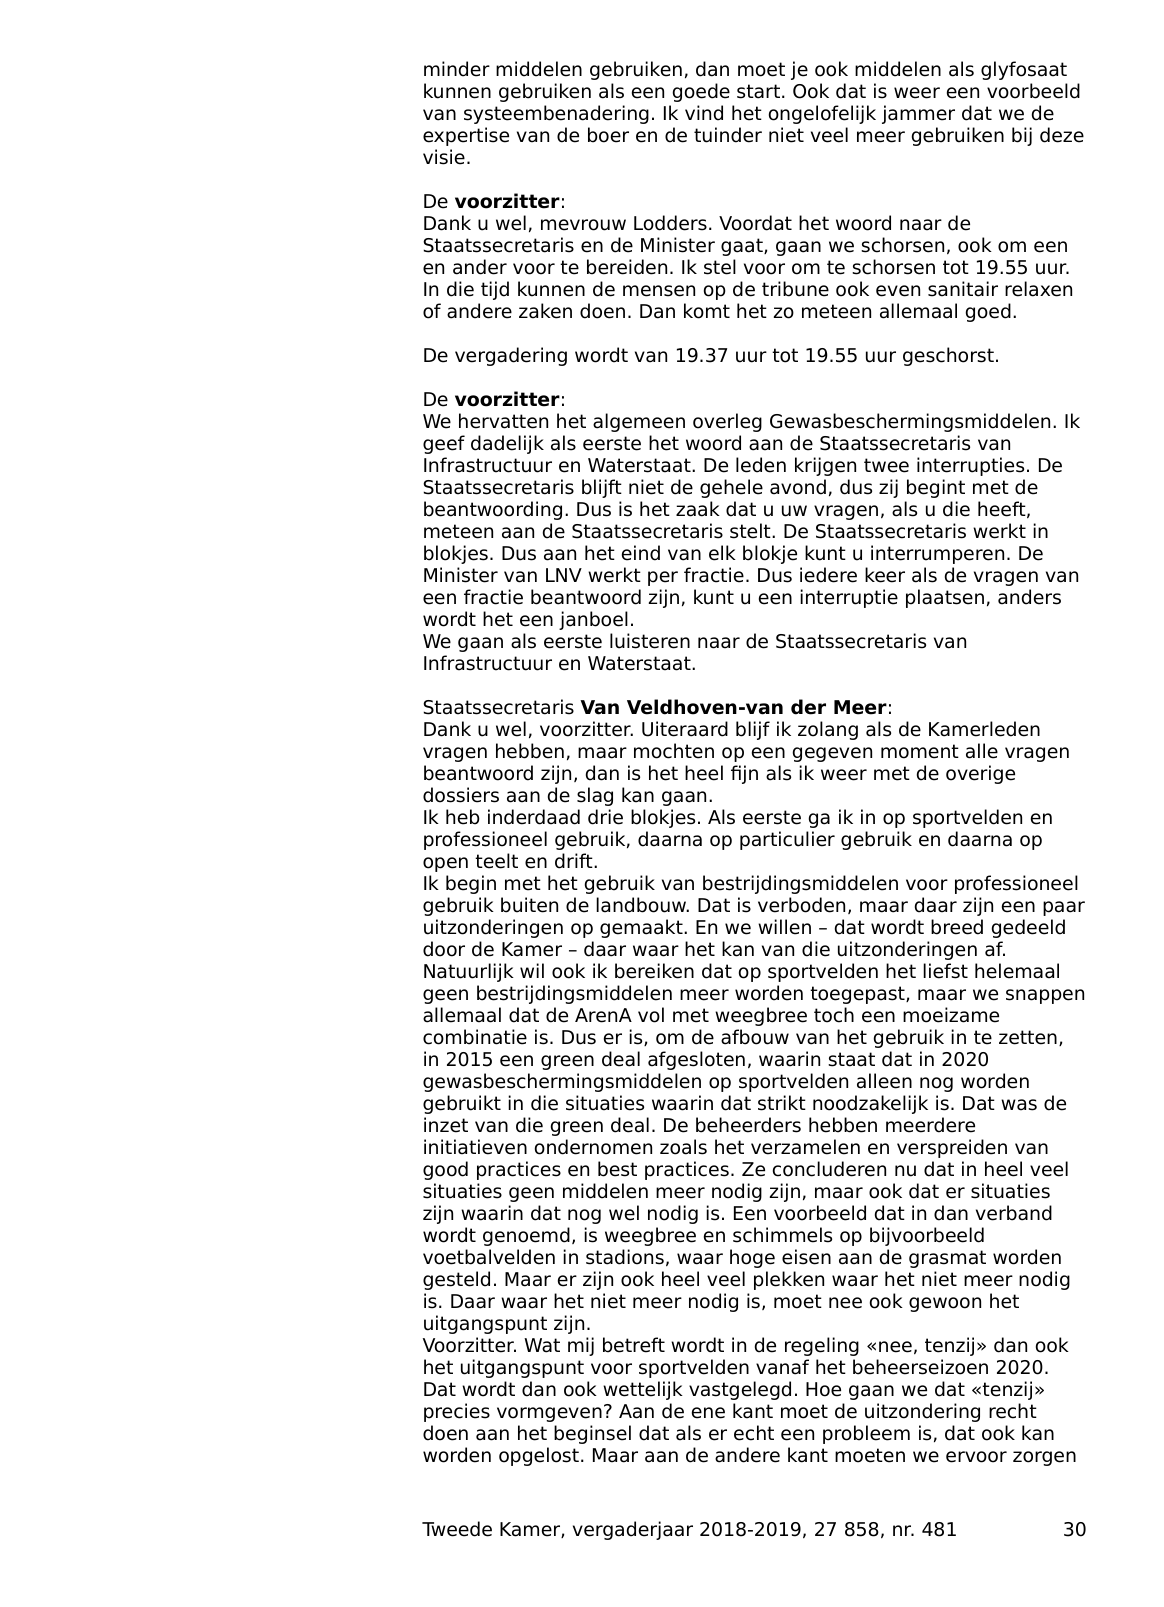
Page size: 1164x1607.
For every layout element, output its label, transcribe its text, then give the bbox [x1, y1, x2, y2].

text Dank u wel, voorzitter. Uiteraard blijf ik zolang als de Kamerleden vragen hebben, maar mochten op een gegeven moment alle vragen beantwoord zijn, dan is het heel fijn als ik weer met de overige dossiers aan de slag kan gaan. [422, 719, 1087, 807]
text minder middelen gebruiken, dan moet je ook middelen als glyfosaat kunnen gebruiken als een goede start. Ook dat is weer een voorbeeld van systeembenadering. Ik vind het ongelofelijk jammer dat we de expertise van de boer en de tuinder niet veel meer gebruiken bij deze visie. [422, 59, 1087, 169]
text Voorzitter. Wat mij betreft wordt in de regeling «nee, tenzij» dan ook het uitgangspunt voor sportvelden vanaf het beheerseizoen 2020. Dat wordt dan ook wettelijk vastgelegd. Hoe gaan we dat «tenzij» precies vormgeven? Aan de ene kant moet de uitzondering recht doen aan het beginsel dat als er echt een probleem is, dat ook kan worden opgelost. Maar aan de andere kant moeten we ervoor zorgen [422, 1335, 1087, 1467]
text De vergadering wordt van 19.37 uur tot 19.55 uur geschorst. [422, 345, 1087, 367]
text Dank u wel, mevrouw Lodders. Voordat het woord naar de Staatssecretaris en de Minister gaat, gaan we schorsen, ook om een en ander voor te bereiden. Ik stel voor om te schorsen tot 19.55 uur. In die tijd kunnen de mensen op de tribune ook even sanitair relaxen of andere zaken doen. Dan komt het zo meteen allemaal goed. [422, 213, 1087, 323]
text We gaan als eerste luisteren naar de Staatssecretaris van Infrastructuur en Waterstaat. [422, 631, 1087, 675]
text We hervatten het algemeen overleg Gewasbeschermingsmiddelen. Ik geef dadelijk als eerste het woord aan de Staatssecretaris van Infrastructuur en Waterstaat. De leden krijgen twee interrupties. De Staatssecretaris blijft niet de gehele avond, dus zij begint met de beantwoording. Dus is het zaak dat u uw vragen, als u die heeft, meteen aan de Staatssecretaris stelt. De Staatssecretaris werkt in blokjes. Dus aan het eind van elk blokje kunt u interrumperen. De Minister van LNV werkt per fractie. Dus iedere keer als de vragen van een fractie beantwoord zijn, kunt u een interruptie plaatsen, anders wordt het een janboel. [422, 411, 1087, 631]
text Ik heb inderdaad drie blokjes. Als eerste ga ik in op sportvelden en professioneel gebruik, daarna op particulier gebruik en daarna op open teelt en drift. [422, 807, 1087, 873]
text De voorzitter: [422, 389, 1087, 411]
text Staatssecretaris Van Veldhoven-van der Meer: [422, 697, 1087, 719]
text Ik begin met het gebruik van bestrijdingsmiddelen voor professioneel gebruik buiten de landbouw. Dat is verboden, maar daar zijn een paar uitzonderingen op gemaakt. En we willen – dat wordt breed gedeeld door de Kamer – daar waar het kan van die uitzonderingen af. Natuurlijk wil ook ik bereiken dat op sportvelden het liefst helemaal geen bestrijdingsmiddelen meer worden toegepast, maar we snappen allemaal dat de ArenA vol met weegbree toch een moeizame combinatie is. Dus er is, om de afbouw van het gebruik in te zetten, in 2015 een green deal afgesloten, waarin staat dat in 2020 gewasbeschermingsmiddelen op sportvelden alleen nog worden gebruikt in die situaties waarin dat strikt noodzakelijk is. Dat was de inzet van die green deal. De beheerders hebben meerdere initiatieven ondernomen zoals het verzamelen en verspreiden van good practices en best practices. Ze concluderen nu dat in heel veel situaties geen middelen meer nodig zijn, maar ook dat er situaties zijn waarin dat nog wel nodig is. Een voorbeeld dat in dan verband wordt genoemd, is weegbree en schimmels op bijvoorbeeld voetbalvelden in stadions, waar hoge eisen aan de grasmat worden gesteld. Maar er zijn ook heel veel plekken waar het niet meer nodig is. Daar waar het niet meer nodig is, moet nee ook gewoon het uitgangspunt zijn. [422, 873, 1087, 1335]
text De voorzitter: [422, 191, 1087, 213]
